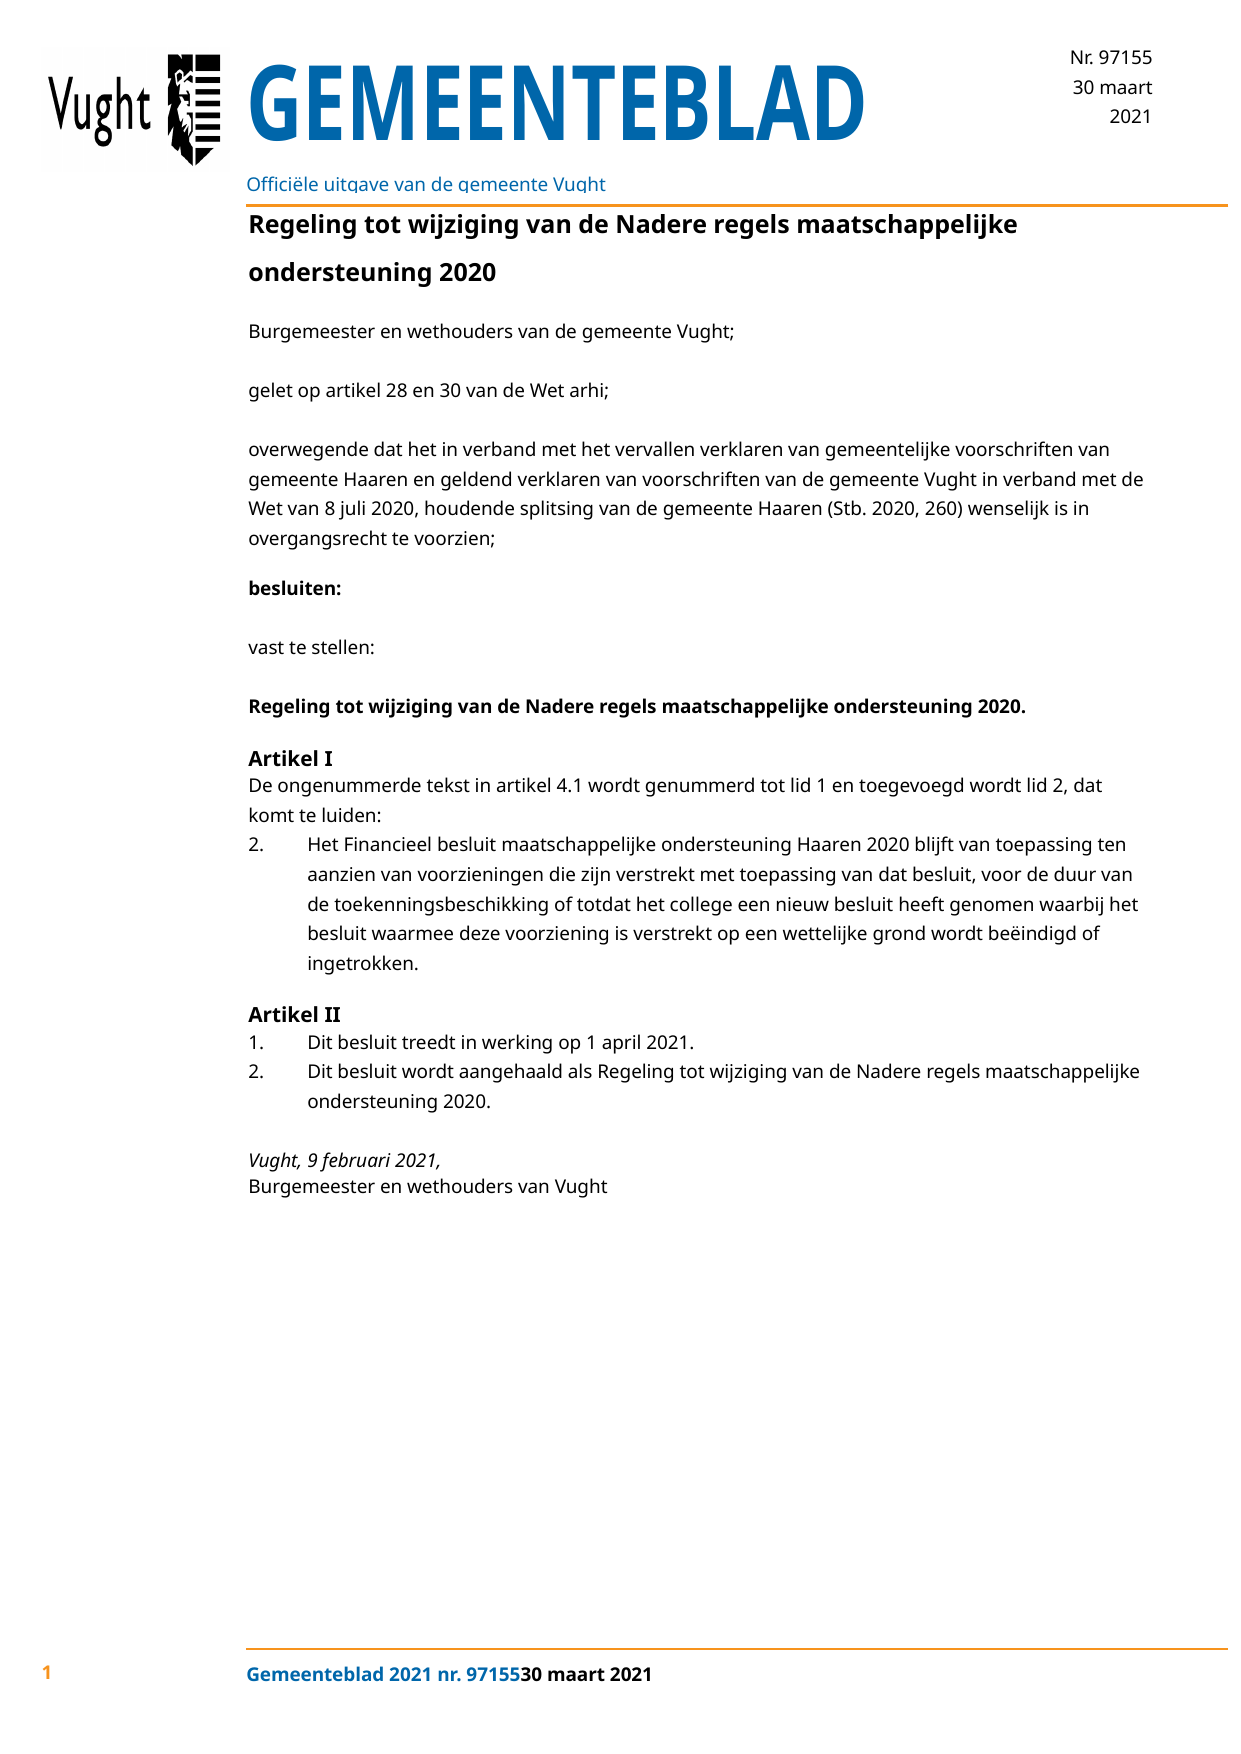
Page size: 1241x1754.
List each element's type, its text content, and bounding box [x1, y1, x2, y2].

text Artikel II [248, 1000, 1152, 1029]
text vast te stellen: [248, 634, 1152, 660]
text Burgemeester en wethouders van de gemeente Vught; [248, 318, 1152, 344]
text Regeling tot wijziging van de Nadere regels maatschappelijke ondersteuning 2020. [248, 694, 1152, 719]
list Dit besluit wordt aangehaald als Regeling tot wijziging van de Nadere regels maatschappelijke ondersteuning 2020. [248, 1058, 1152, 1114]
text overwegende dat het in verband met het vervallen verklaren van gemeentelijke voorschriften van gemeente Haaren en geldend verklaren van voorschriften van de gemeente Vught in verband met de Wet van 8 juli 2020, houdende splitsing van de gemeente Haaren (Stb. 2020, 260) wenselijk is in overgangsrecht te voorzien; [248, 436, 1152, 551]
text Regeling tot wijziging van de Nadere regels maatschappelijke ondersteuning 2020 [248, 207, 1152, 288]
picture [41, 47, 231, 172]
text De ongenummerde tekst in artikel 4.1 wordt genummerd tot lid 1 en toegevoegd wordt lid 2, dat komt te luiden: [248, 772, 1152, 828]
text besluiten: [248, 575, 1152, 601]
text Artikel I [248, 744, 1152, 772]
text Burgemeester en wethouders van Vught [248, 1173, 1152, 1199]
text gelet op artikel 28 en 30 van de Wet arhi; [248, 377, 1152, 403]
text Vught, 9 februari 2021, [248, 1147, 1152, 1173]
list Het Financieel besluit maatschappelijke ondersteuning Haaren 2020 blijft van toepassing ten aanzien van voorzieningen die zijn verstrekt met toepassing van dat besluit, voor de duur van de toekenningsbeschikking of totdat het college een nieuw besluit heeft genomen waarbij het besluit waarmee deze voorziening is verstrekt op een wettelijke grond wordt beëindigd of ingetrokken. [248, 832, 1152, 976]
list Dit besluit treedt in werking op 1 april 2021. [248, 1029, 1152, 1054]
